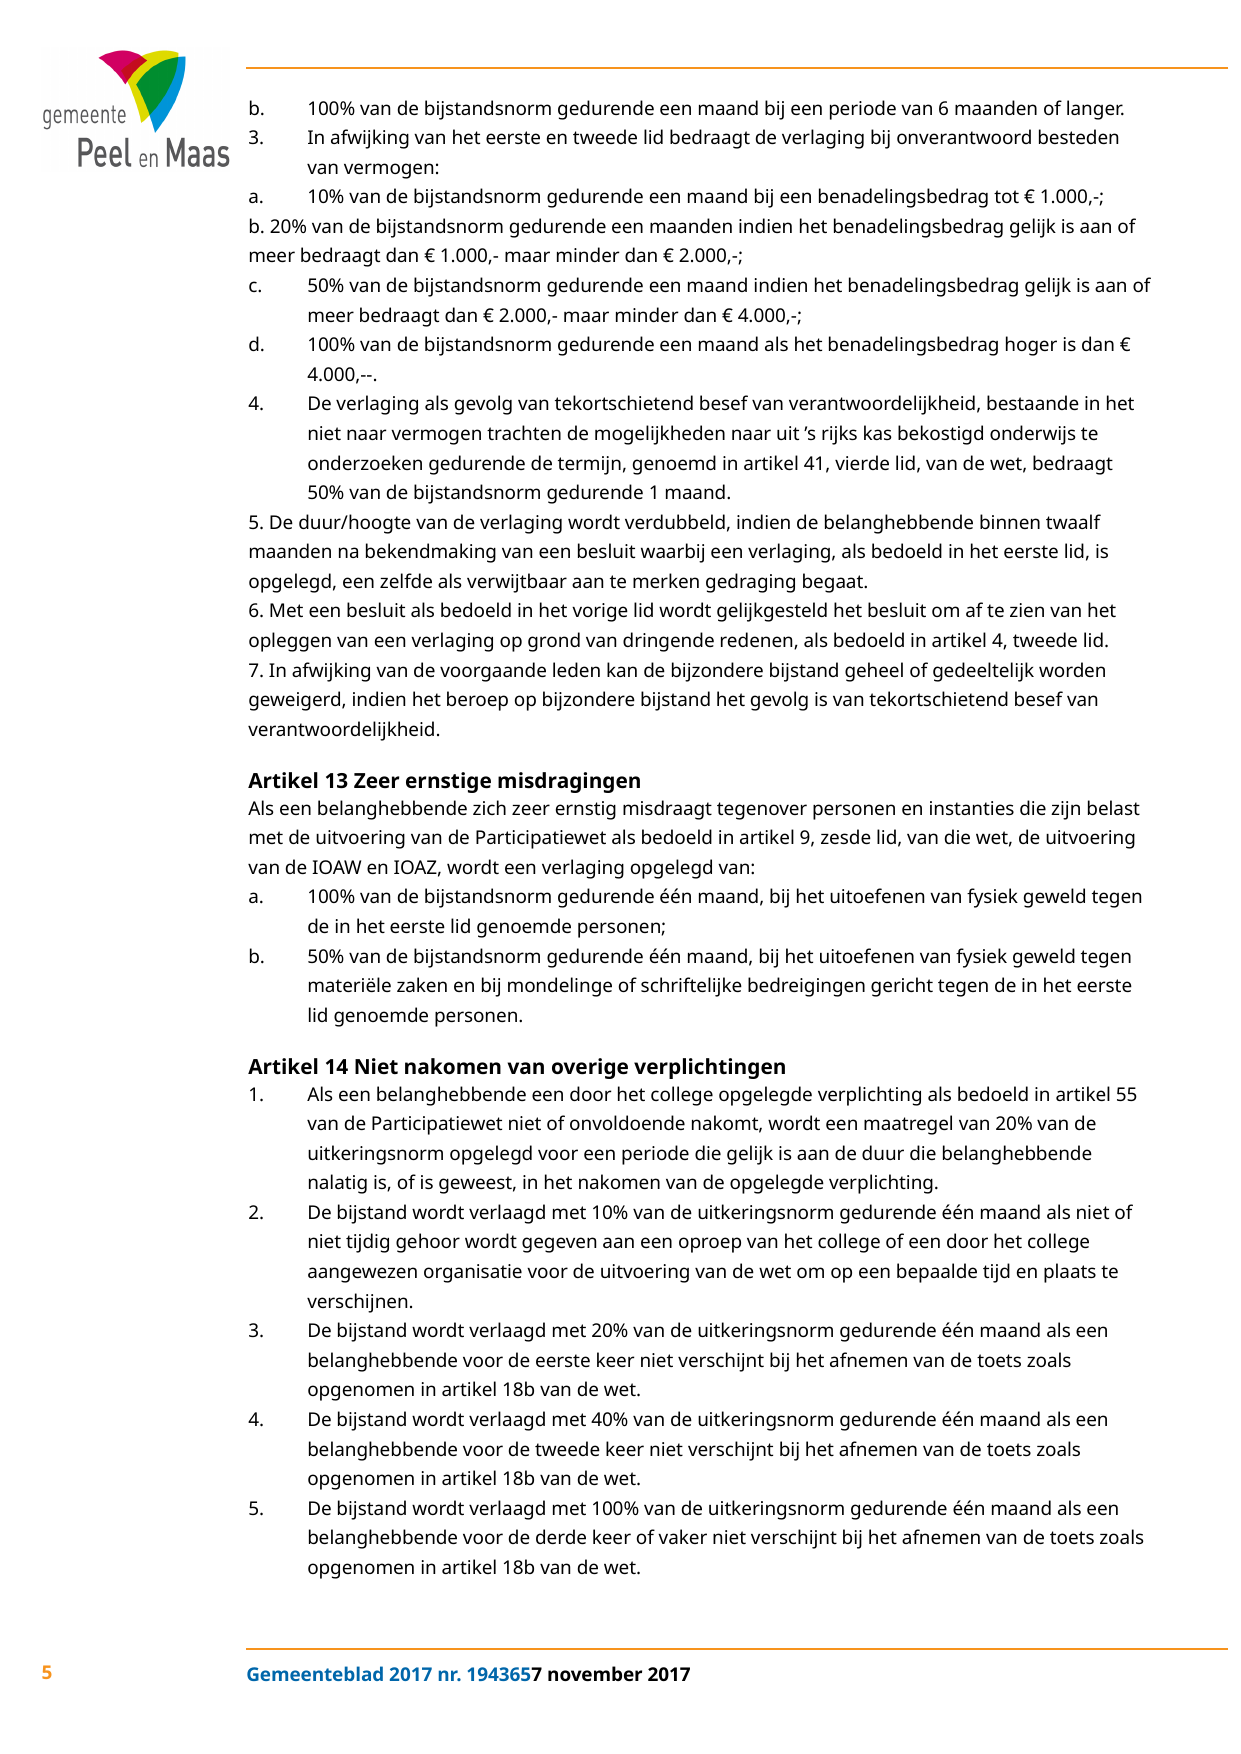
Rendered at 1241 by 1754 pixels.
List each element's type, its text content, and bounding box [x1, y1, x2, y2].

list In afwijking van het eerste en tweede lid bedraagt de verlaging bij onverantwoord besteden van vermogen: [248, 124, 1152, 180]
list De bijstand wordt verlaagd met 40% van de uitkeringsnorm gedurende één maand als een belanghebbende voor de tweede keer niet verschijnt bij het afnemen van de toets zoals opgenomen in artikel 18b van de wet. [248, 1406, 1152, 1491]
picture [41, 47, 231, 172]
list De verlaging als gevolg van tekortschietend besef van verantwoordelijkheid, bestaande in het niet naar vermogen trachten de mogelijkheden naar uit ’s rijks kas bekostigd onderwijs te onderzoeken gedurende de termijn, genoemd in artikel 41, vierde lid, van de wet, bedraagt 50% van de bijstandsnorm gedurende 1 maand. [248, 391, 1152, 505]
text Als een belanghebbende zich zeer ernstig misdraagt tegenover personen en instanties die zijn belast met de uitvoering van de Participatiewet als bedoeld in artikel 9, zesde lid, van die wet, de uitvoering van de IOAW en IOAZ, wordt een verlaging opgelegd van: [248, 795, 1152, 880]
text b. 20% van de bijstandsnorm gedurende een maanden indien het benadelingsbedrag gelijk is aan of meer bedraagt dan € 1.000,- maar minder dan € 2.000,-; [248, 213, 1152, 268]
list De bijstand wordt verlaagd met 20% van de uitkeringsnorm gedurende één maand als een belanghebbende voor de eerste keer niet verschijnt bij het afnemen van de toets zoals opgenomen in artikel 18b van de wet. [248, 1317, 1152, 1402]
text 6. Met een besluit als bedoeld in het vorige lid wordt gelijkgesteld het besluit om af te zien van het opleggen van een verlaging op grond van dringende redenen, als bedoeld in artikel 4, tweede lid. [248, 598, 1152, 653]
list De bijstand wordt verlaagd met 10% van de uitkeringsnorm gedurende één maand als niet of niet tijdig gehoor wordt gegeven aan een oproep van het college of een door het college aangewezen organisatie voor de uitvoering van de wet om op een bepaalde tijd en plaats te verschijnen. [248, 1199, 1152, 1314]
list 50% van de bijstandsnorm gedurende één maand, bij het uitoefenen van fysiek geweld tegen materiële zaken en bij mondelinge of schriftelijke bedreigingen gericht tegen de in het eerste lid genoemde personen. [248, 943, 1152, 1028]
list 100% van de bijstandsnorm gedurende een maand als het benadelingsbedrag hoger is dan € 4.000,--. [248, 331, 1152, 387]
list De bijstand wordt verlaagd met 100% van de uitkeringsnorm gedurende één maand als een belanghebbende voor de derde keer of vaker niet verschijnt bij het afnemen van de toets zoals opgenomen in artikel 18b van de wet. [248, 1495, 1152, 1580]
text 5. De duur/hoogte van de verlaging wordt verdubbeld, indien de belanghebbende binnen twaalf maanden na bekendmaking van een besluit waarbij een verlaging, als bedoeld in het eerste lid, is opgelegd, een zelfde als verwijtbaar aan te merken gedraging begaat. [248, 509, 1152, 594]
list Als een belanghebbende een door het college opgelegde verplichting als bedoeld in artikel 55 van de Participatiewet niet of onvoldoende nakomt, wordt een maatregel van 20% van de uitkeringsnorm opgelegd voor een periode die gelijk is aan de duur die belanghebbende nalatig is, of is geweest, in het nakomen van de opgelegde verplichting. [248, 1081, 1152, 1195]
text Artikel 14 Niet nakomen van overige verplichtingen [248, 1052, 1152, 1081]
text Artikel 13 Zeer ernstige misdragingen [248, 766, 1152, 795]
list 100% van de bijstandsnorm gedurende een maand bij een periode van 6 maanden of langer. [248, 95, 1152, 121]
list 50% van de bijstandsnorm gedurende een maand indien het benadelingsbedrag gelijk is aan of meer bedraagt dan € 2.000,- maar minder dan € 4.000,-; [248, 272, 1152, 328]
text 7. In afwijking van de voorgaande leden kan de bijzondere bijstand geheel of gedeeltelijk worden geweigerd, indien het beroep op bijzondere bijstand het gevolg is van tekortschietend besef van verantwoordelijkheid. [248, 657, 1152, 742]
list 100% van de bijstandsnorm gedurende één maand, bij het uitoefenen van fysiek geweld tegen de in het eerste lid genoemde personen; [248, 884, 1152, 939]
list 10% van de bijstandsnorm gedurende een maand bij een benadelingsbedrag tot € 1.000,-; [248, 183, 1152, 209]
